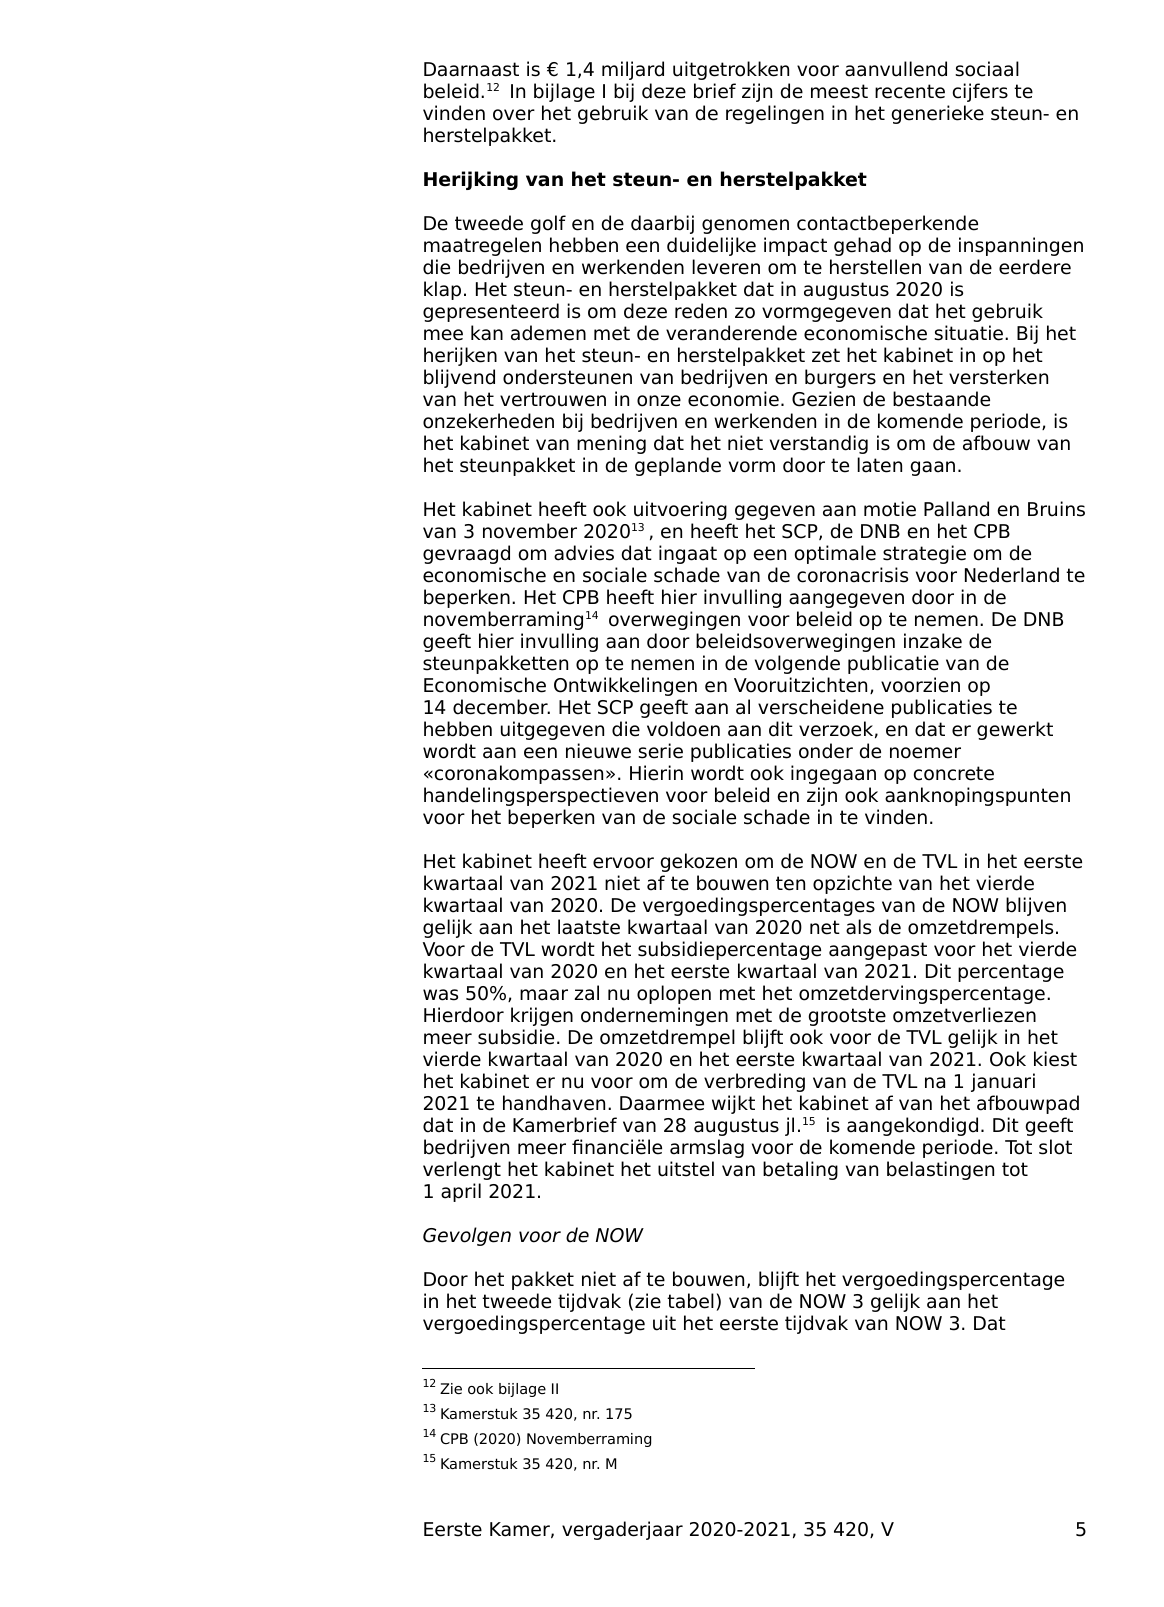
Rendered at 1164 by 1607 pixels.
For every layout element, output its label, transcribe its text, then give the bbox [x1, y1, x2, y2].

text Door het pakket niet af te bouwen, blijft het vergoedingspercentage in het tweede tijdvak (zie tabel) van de NOW 3 gelijk aan het vergoedingspercentage uit het eerste tijdvak van NOW 3. Dat [422, 1269, 1087, 1335]
text Daarnaast is € 1,4 miljard uitgetrokken voor aanvullend sociaal beleid. In bijlage I bij deze brief zijn de meest recente cijfers te vinden over het gebruik van de regelingen in het generieke steun- en herstelpakket. [422, 59, 1087, 147]
text Het kabinet heeft ervoor gekozen om de NOW en de TVL in het eerste kwartaal van 2021 niet af te bouwen ten opzichte van het vierde kwartaal van 2020. De vergoedingspercentages van de NOW blijven gelijk aan het laatste kwartaal van 2020 net als de omzetdrempels. Voor de TVL wordt het subsidiepercentage aangepast voor het vierde kwartaal van 2020 en het eerste kwartaal van 2021. Dit percentage was 50%, maar zal nu oplopen met het omzetdervingspercentage. Hierdoor krijgen ondernemingen met de grootste omzetverliezen meer subsidie. De omzetdrempel blijft ook voor de TVL gelijk in het vierde kwartaal van 2020 en het eerste kwartaal van 2021. Ook kiest het kabinet er nu voor om de verbreding van de TVL na 1 januari 2021 te handhaven. Daarmee wijkt het kabinet af van het afbouwpad dat in de Kamerbrief van 28 augustus jl. is aangekondigd. Dit geeft bedrijven meer financiële armslag voor de komende periode. Tot slot verlengt het kabinet het uitstel van betaling van belastingen tot 1 april 2021. [422, 851, 1087, 1203]
text Kamerstuk 35 420, nr. M [422, 1452, 1087, 1474]
subtitle Gevolgen voor de NOW [422, 1225, 1087, 1247]
text De tweede golf en de daarbij genomen contactbeperkende maatregelen hebben een duidelijke impact gehad op de inspanningen die bedrijven en werkenden leveren om te herstellen van de eerdere klap. Het steun- en herstelpakket dat in augustus 2020 is gepresenteerd is om deze reden zo vormgegeven dat het gebruik mee kan ademen met de veranderende economische situatie. Bij het herijken van het steun- en herstelpakket zet het kabinet in op het blijvend ondersteunen van bedrijven en burgers en het versterken van het vertrouwen in onze economie. Gezien de bestaande onzekerheden bij bedrijven en werkenden in de komende periode, is het kabinet van mening dat het niet verstandig is om de afbouw van het steunpakket in de geplande vorm door te laten gaan. [422, 213, 1087, 477]
subtitle Herijking van het steun- en herstelpakket [422, 169, 1087, 191]
text Zie ook bijlage II [422, 1377, 1087, 1399]
text CPB (2020) Novemberraming [422, 1427, 1087, 1449]
text Het kabinet heeft ook uitvoering gegeven aan motie Palland en Bruins van 3 november 2020, en heeft het SCP, de DNB en het CPB gevraagd om advies dat ingaat op een optimale strategie om de economische en sociale schade van de coronacrisis voor Nederland te beperken. Het CPB heeft hier invulling aangegeven door in de novemberraming overwegingen voor beleid op te nemen. De DNB geeft hier invulling aan door beleidsoverwegingen inzake de steunpakketten op te nemen in de volgende publicatie van de Economische Ontwikkelingen en Vooruitzichten, voorzien op 14 december. Het SCP geeft aan al verscheidene publicaties te hebben uitgegeven die voldoen aan dit verzoek, en dat er gewerkt wordt aan een nieuwe serie publicaties onder de noemer «coronakompassen». Hierin wordt ook ingegaan op concrete handelingsperspectieven voor beleid en zijn ook aanknopingspunten voor het beperken van de sociale schade in te vinden. [422, 499, 1087, 829]
text Kamerstuk 35 420, nr. 175 [422, 1402, 1087, 1424]
